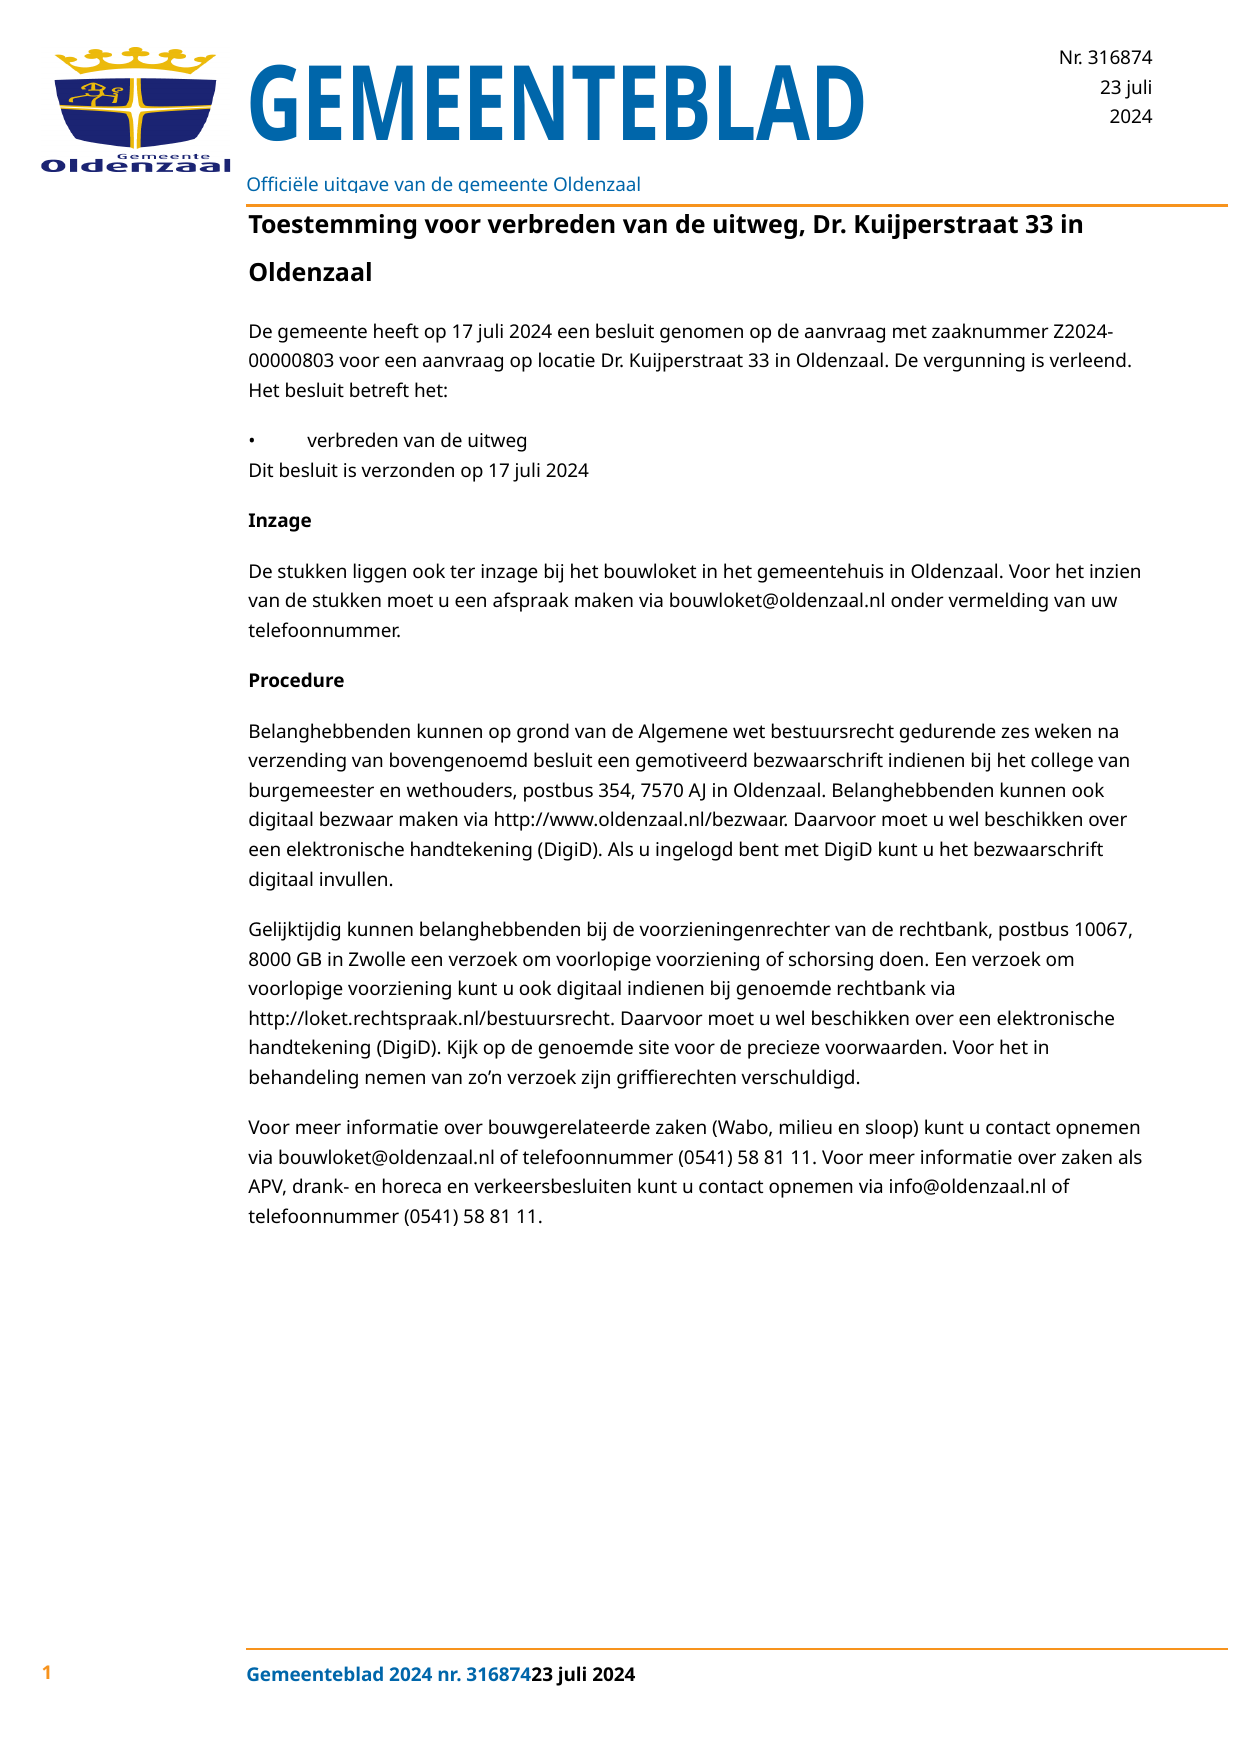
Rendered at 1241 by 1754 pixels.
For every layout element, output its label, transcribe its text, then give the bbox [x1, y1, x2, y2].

text Inzage [248, 507, 1152, 533]
text Gelijktijdig kunnen belanghebbenden bij de voorzieningenrechter van de rechtbank, postbus 10067, 8000 GB in Zwolle een verzoek om voorlopige voorziening of schorsing doen. Een verzoek om voorlopige voorziening kunt u ook digitaal indienen bij genoemde rechtbank via http://loket.rechtspraak.nl/bestuursrecht. Daarvoor moet u wel beschikken over een elektronische handtekening (DigiD). Kijk op de genoemde site voor de precieze voorwaarden. Voor het in behandeling nemen van zo’n verzoek zijn griffierechten verschuldigd. [248, 916, 1152, 1090]
list verbreden van de uitweg [248, 427, 1152, 453]
text Dit besluit is verzonden op 17 juli 2024 [248, 457, 1152, 483]
text Belanghebbenden kunnen op grond van de Algemene wet bestuursrecht gedurende zes weken na verzending van bovengenoemd besluit een gemotiveerd bezwaarschrift indienen bij het college van burgemeester en wethouders, postbus 354, 7570 AJ in Oldenzaal. Belanghebbenden kunnen ook digitaal bezwaar maken via http://www.oldenzaal.nl/bezwaar. Daarvoor moet u wel beschikken over een elektronische handtekening (DigiD). Als u ingelogd bent met DigiD kunt u het bezwaarschrift digitaal invullen. [248, 718, 1152, 892]
text Voor meer informatie over bouwgerelateerde zaken (Wabo, milieu en sloop) kunt u contact opnemen via bouwloket@oldenzaal.nl of telefoonnummer (0541) 58 81 11. Voor meer informatie over zaken als APV, drank- en horeca en verkeersbesluiten kunt u contact opnemen via info@oldenzaal.nl of telefoonnummer (0541) 58 81 11. [248, 1114, 1152, 1229]
picture [41, 47, 231, 172]
text Procedure [248, 667, 1152, 693]
text De stukken liggen ook ter inzage bij het bouwloket in het gemeentehuis in Oldenzaal. Voor het inzien van de stukken moet u een afspraak maken via bouwloket@oldenzaal.nl onder vermelding van uw telefoonnummer. [248, 558, 1152, 643]
text De gemeente heeft op 17 juli 2024 een besluit genomen op de aanvraag met zaaknummer Z2024-00000803 voor een aanvraag op locatie Dr. Kuijperstraat 33 in Oldenzaal. De vergunning is verleend. Het besluit betreft het: [248, 318, 1152, 403]
text Toestemming voor verbreden van de uitweg, Dr. Kuijperstraat 33 in Oldenzaal [248, 207, 1152, 288]
